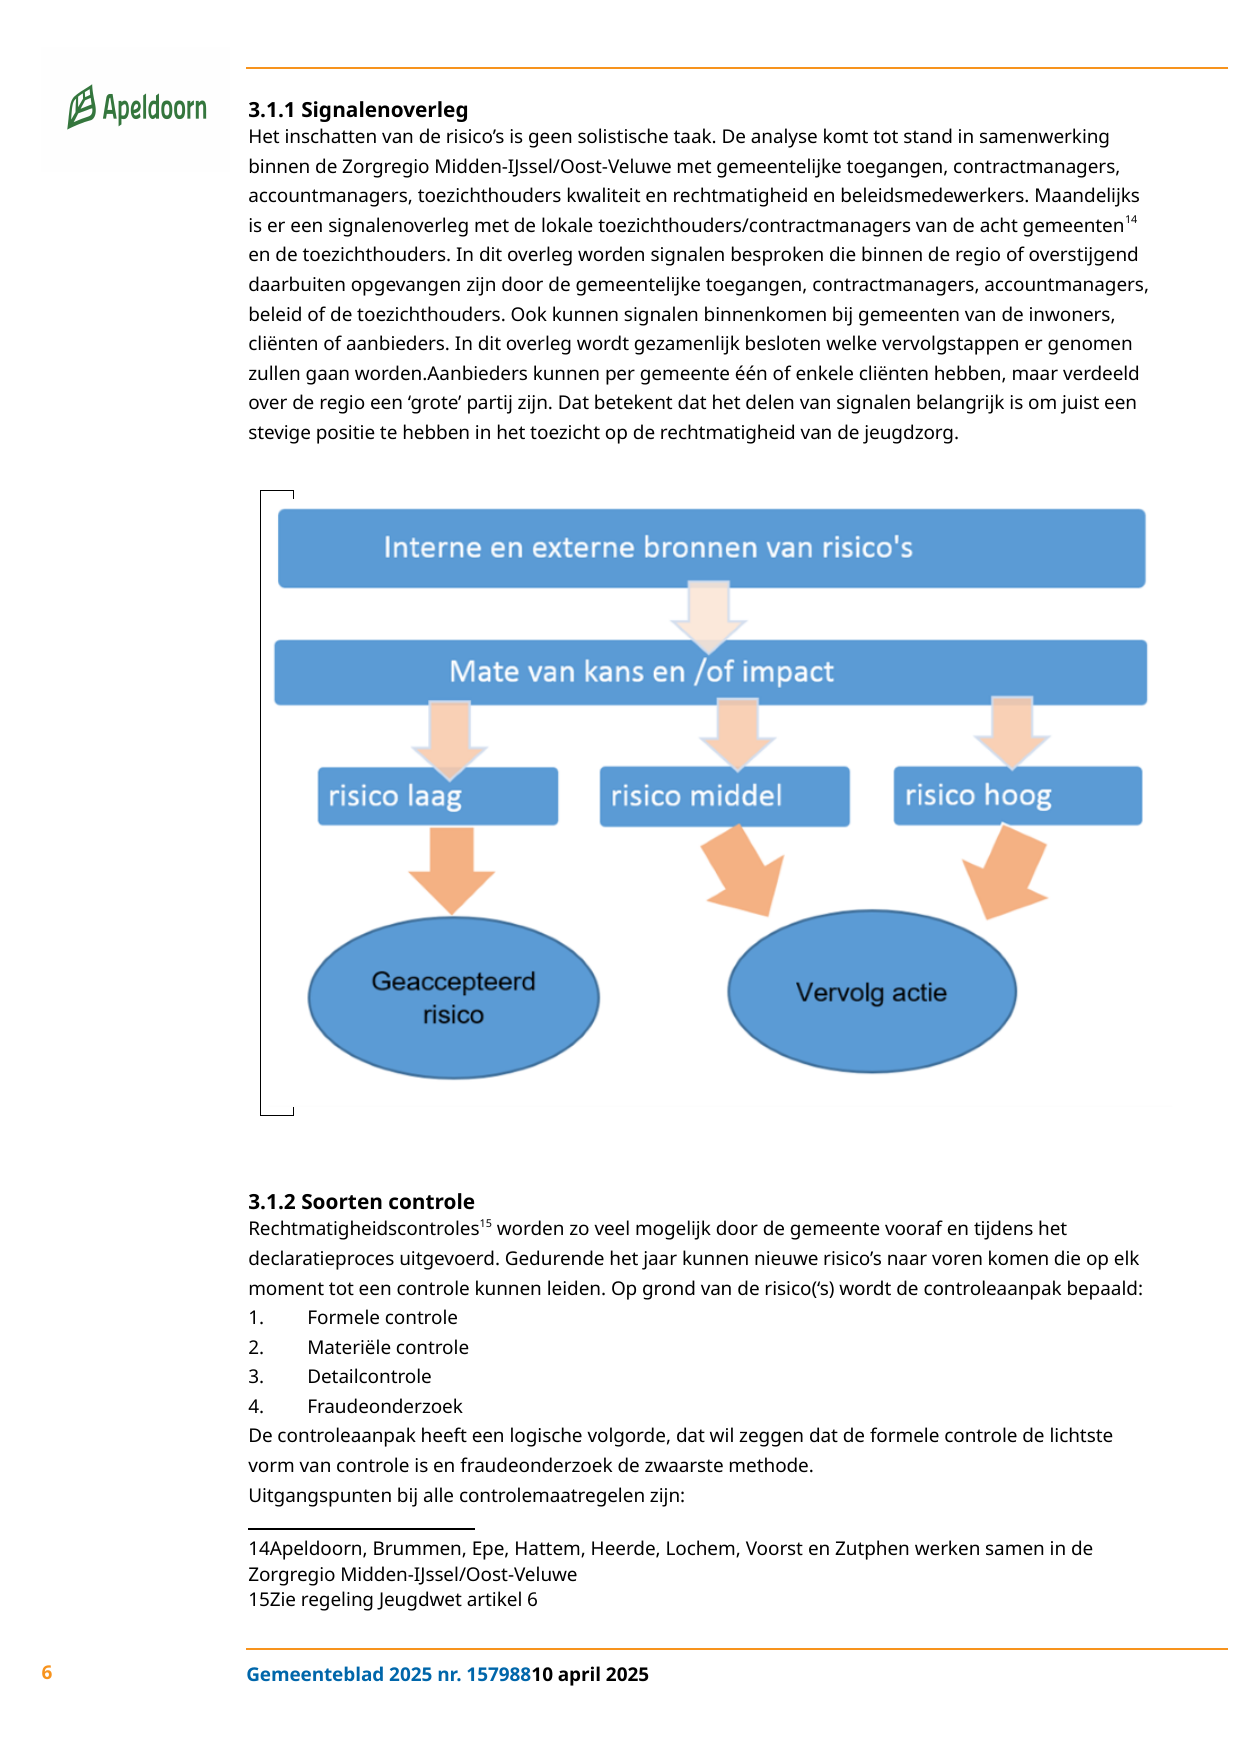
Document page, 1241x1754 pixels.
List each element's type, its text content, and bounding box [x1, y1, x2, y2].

list Formele controle [248, 1304, 1152, 1330]
text Zie regeling Jeugdwet artikel 6 [248, 1586, 1152, 1612]
text Rechtmatigheidscontroles worden zo veel mogelijk door de gemeente vooraf en tijdens het declaratieproces uitgevoerd. Gedurende het jaar kunnen nieuwe risico’s naar voren komen die op elk moment tot een controle kunnen leiden. Op grond van de risico(‘s) wordt de controleaanpak bepaald: [248, 1216, 1152, 1301]
list Fraudeonderzoek [248, 1393, 1152, 1419]
text 3.1.1 Signalenoverleg [248, 95, 1152, 123]
text Het inschatten van de risico’s is geen solistische taak. De analyse komt tot stand in samenwerking binnen de Zorgregio Midden-IJssel/Oost-Veluwe met gemeentelijke toegangen, contractmanagers, accountmanagers, toezichthouders kwaliteit en rechtmatigheid en beleidsmedewerkers. Maandelijks is er een signalenoverleg met de lokale toezichthouders/contractmanagers van de acht gemeenten en de toezichthouders. In dit overleg worden signalen besproken die binnen de regio of overstijgend daarbuiten opgevangen zijn door de gemeentelijke toegangen, contractmanagers, accountmanagers, beleid of de toezichthouders. Ook kunnen signalen binnenkomen bij gemeenten van de inwoners, cliënten of aanbieders. In dit overleg wordt gezamenlijk besloten welke vervolgstappen er genomen zullen gaan worden.Aanbieders kunnen per gemeente één of enkele cliënten hebben, maar verdeeld over de regio een ‘grote’ partij zijn. Dat betekent dat het delen van signalen belangrijk is om juist een stevige positie te hebben in het toezicht op de rechtmatigheid van de jeugdzorg. [248, 123, 1152, 445]
list Detailcontrole [248, 1363, 1152, 1389]
text Uitgangspunten bij alle controlemaatregelen zijn: [248, 1482, 1152, 1508]
text De controleaanpak heeft een logische volgorde, dat wil zeggen dat de formele controle de lichtste vorm van controle is en fraudeonderzoek de zwaarste methode. [248, 1423, 1152, 1478]
text 3.1.2 Soorten controle [248, 1187, 1152, 1216]
picture [268, 499, 1173, 1107]
picture [41, 47, 231, 172]
list Materiële controle [248, 1334, 1152, 1360]
text Apeldoorn, Brummen, Epe, Hattem, Heerde, Lochem, Voorst en Zutphen werken samen in de Zorgregio Midden-IJssel/Oost-Veluwe [248, 1535, 1152, 1586]
